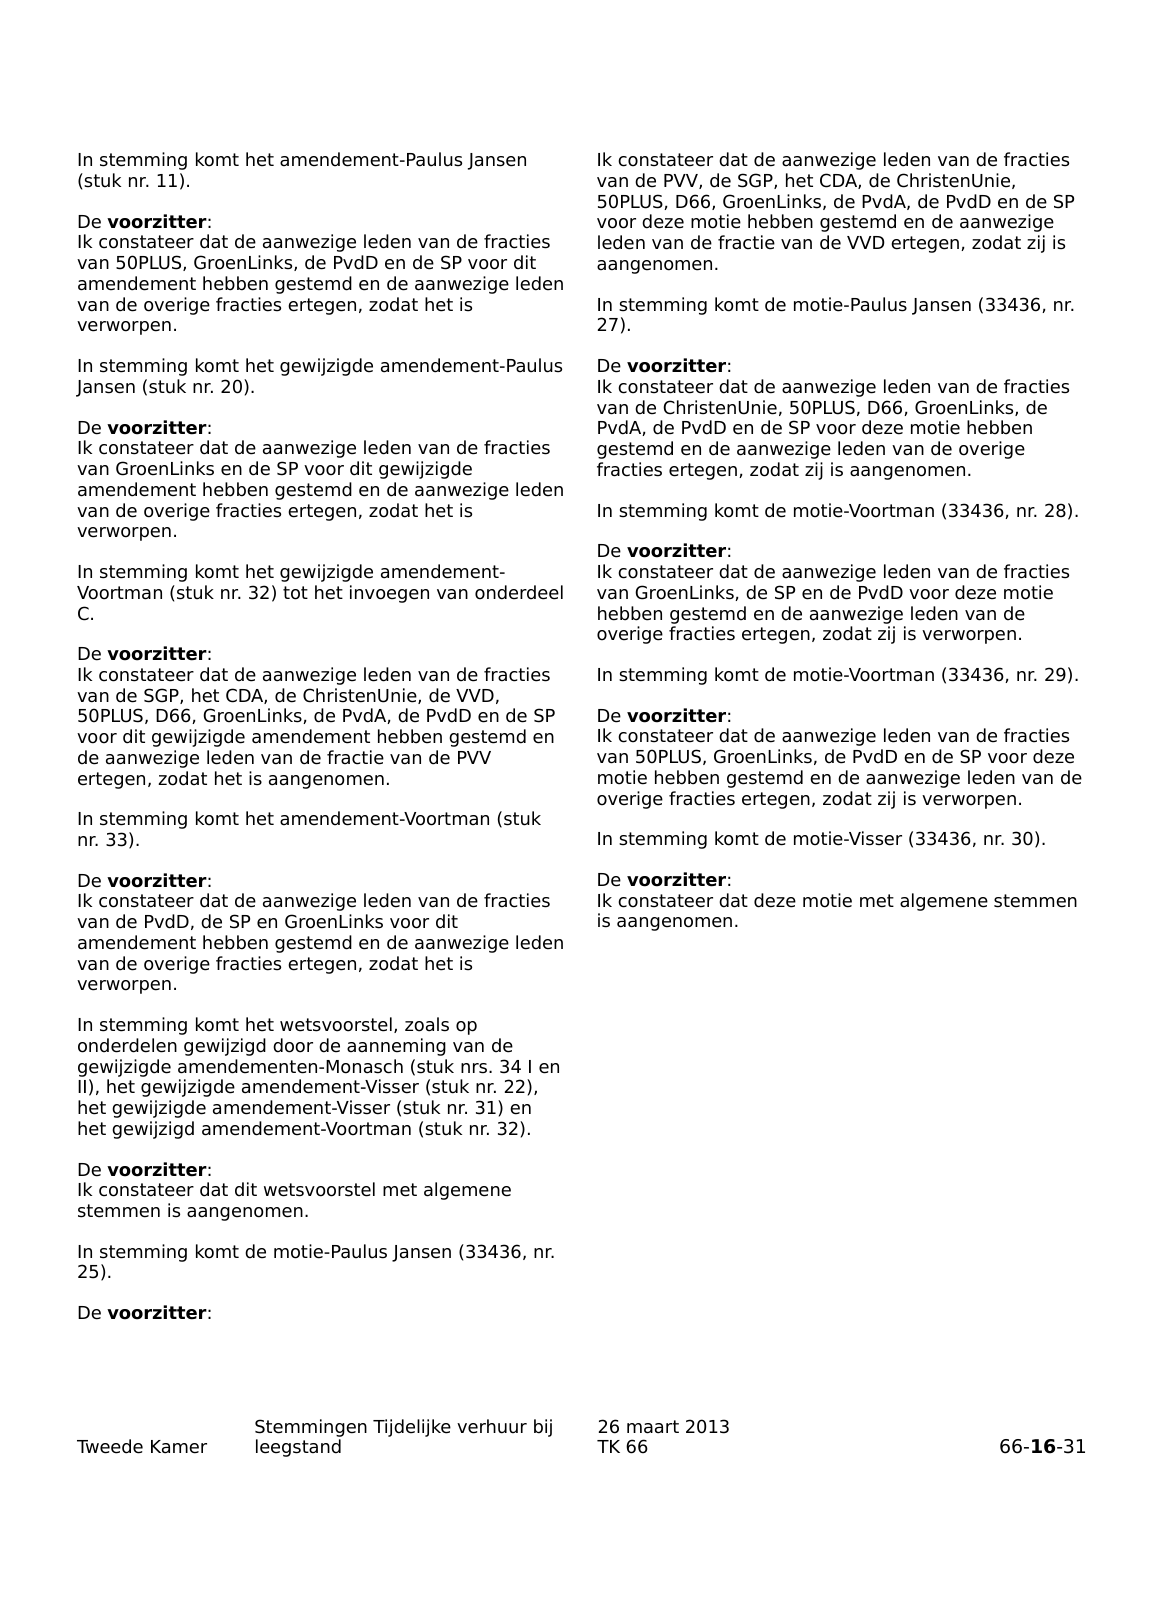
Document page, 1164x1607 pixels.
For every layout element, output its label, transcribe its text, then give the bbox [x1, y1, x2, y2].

text De voorzitter: [77, 417, 567, 438]
text In stemming komt het amendement-Paulus Jansen (stuk nr. 11). [77, 150, 567, 192]
text De voorzitter: [596, 870, 1087, 891]
text In stemming komt de motie-Paulus Jansen (33436, nr. 25). [77, 1242, 567, 1283]
text In stemming komt het wetsvoorstel, zoals op onderdelen gewijzigd door de aanneming van de gewijzigde amendementen-Monasch (stuk nrs. 34 I en II), het gewijzigde amendement-Visser (stuk nr. 22), het gewijzigde amendement-Visser (stuk nr. 31) en het gewijzigd amendement-Voortman (stuk nr. 32). [77, 1015, 567, 1139]
text De voorzitter: [77, 1159, 567, 1180]
text De voorzitter: [77, 1303, 567, 1324]
text In stemming komt de motie-Paulus Jansen (33436, nr. 27). [596, 294, 1087, 336]
text In stemming komt het amendement-Voortman (stuk nr. 33). [77, 809, 567, 851]
text De voorzitter: [77, 871, 567, 891]
text Ik constateer dat de aanwezige leden van de fracties van de PVV, de SGP, het CDA, de ChristenUnie, 50PLUS, D66, GroenLinks, de PvdA, de PvdD en de SP voor deze motie hebben gestemd en de aanwezige leden van de fractie van de VVD ertegen, zodat zij is aangenomen. [596, 150, 1087, 274]
text In stemming komt de motie-Voortman (33436, nr. 29). [596, 665, 1087, 686]
text Ik constateer dat de aanwezige leden van de fracties van 50PLUS, GroenLinks, de PvdD en de SP voor deze motie hebben gestemd en de aanwezige leden van de overige fracties ertegen, zodat zij is verworpen. [596, 726, 1087, 809]
text In stemming komt het gewijzigde amendement-Paulus Jansen (stuk nr. 20). [77, 356, 567, 397]
text Ik constateer dat deze motie met algemene stemmen is aangenomen. [596, 891, 1087, 932]
text De voorzitter: [77, 212, 567, 232]
text De voorzitter: [596, 356, 1087, 377]
text Ik constateer dat de aanwezige leden van de fracties van de SGP, het CDA, de ChristenUnie, de VVD, 50PLUS, D66, GroenLinks, de PvdA, de PvdD en de SP voor dit gewijzigde amendement hebben gestemd en de aanwezige leden van de fractie van de PVV ertegen, zodat het is aangenomen. [77, 665, 567, 789]
text De voorzitter: [596, 706, 1087, 726]
text Ik constateer dat de aanwezige leden van de fracties van GroenLinks en de SP voor dit gewijzigde amendement hebben gestemd en de aanwezige leden van de overige fracties ertegen, zodat het is verworpen. [77, 438, 567, 542]
text Ik constateer dat de aanwezige leden van de fracties van de ChristenUnie, 50PLUS, D66, GroenLinks, de PvdA, de PvdD en de SP voor deze motie hebben gestemd en de aanwezige leden van de overige fracties ertegen, zodat zij is aangenomen. [596, 377, 1087, 480]
text Ik constateer dat de aanwezige leden van de fracties van de PvdD, de SP en GroenLinks voor dit amendement hebben gestemd en de aanwezige leden van de overige fracties ertegen, zodat het is verworpen. [77, 891, 567, 995]
text De voorzitter: [596, 541, 1087, 562]
text In stemming komt het gewijzigde amendement-Voortman (stuk nr. 32) tot het invoegen van onderdeel C. [77, 562, 567, 624]
text In stemming komt de motie-Visser (33436, nr. 30). [596, 829, 1087, 850]
text De voorzitter: [77, 644, 567, 665]
text Ik constateer dat dit wetsvoorstel met algemene stemmen is aangenomen. [77, 1180, 567, 1222]
text Ik constateer dat de aanwezige leden van de fracties van GroenLinks, de SP en de PvdD voor deze motie hebben gestemd en de aanwezige leden van de overige fracties ertegen, zodat zij is verworpen. [596, 562, 1087, 645]
text Ik constateer dat de aanwezige leden van de fracties van 50PLUS, GroenLinks, de PvdD en de SP voor dit amendement hebben gestemd en de aanwezige leden van de overige fracties ertegen, zodat het is verworpen. [77, 232, 567, 336]
text In stemming komt de motie-Voortman (33436, nr. 28). [596, 500, 1087, 521]
